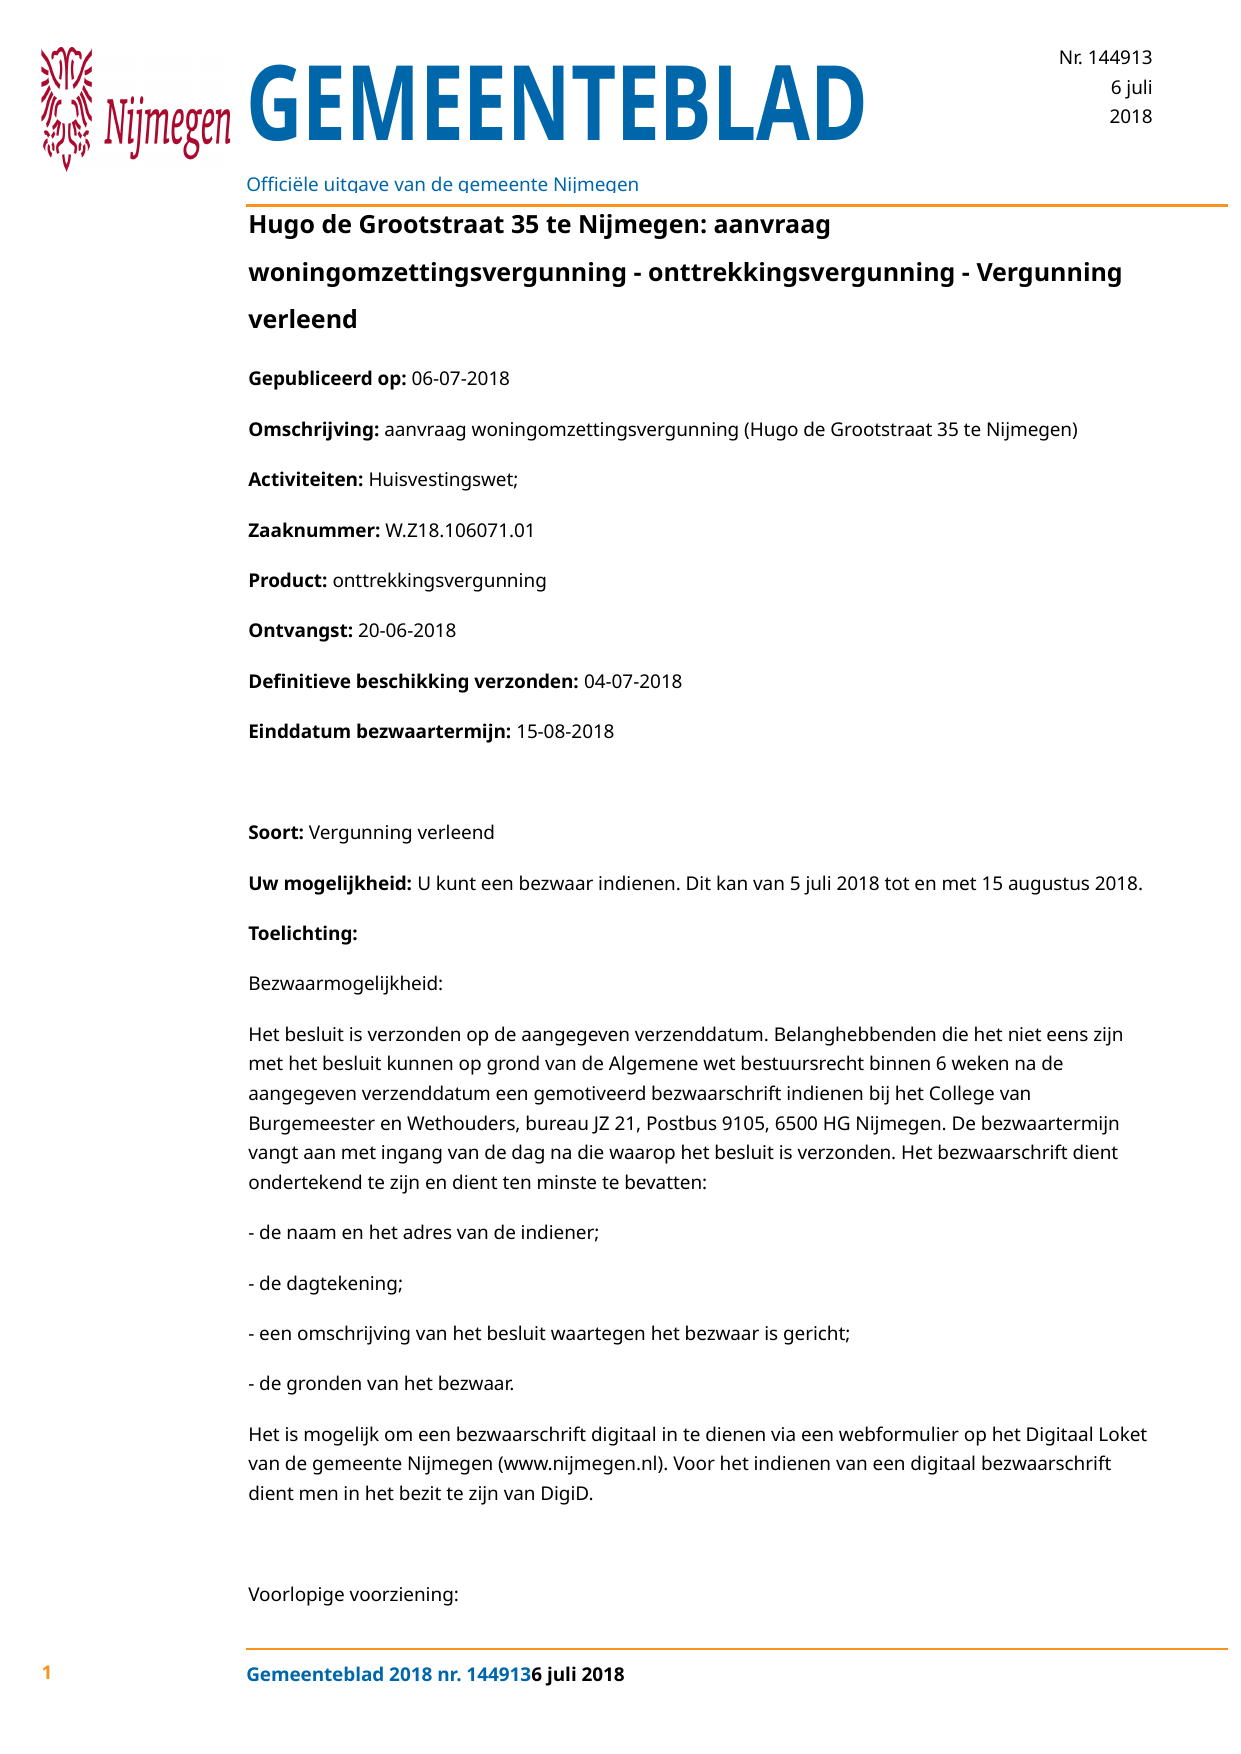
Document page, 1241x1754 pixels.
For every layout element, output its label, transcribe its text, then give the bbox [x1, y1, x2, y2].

text - een omschrijving van het besluit waartegen het bezwaar is gericht; [248, 1320, 1152, 1346]
text Hugo de Grootstraat 35 te Nijmegen: aanvraag woningomzettingsvergunning - onttrekkingsvergunning - Vergunning verleend [248, 207, 1152, 336]
text Definitieve beschikking verzonden: 04-07-2018 [248, 668, 1152, 694]
picture [41, 47, 231, 172]
text - de naam en het adres van de indiener; [248, 1219, 1152, 1245]
text Omschrijving: aanvraag woningomzettingsvergunning (Hugo de Grootstraat 35 te Nijmegen) [248, 416, 1152, 442]
text Gepubliceerd op: 06-07-2018 [248, 366, 1152, 391]
text Voorlopige voorziening: [248, 1581, 1152, 1607]
text Het is mogelijk om een bezwaarschrift digitaal in te dienen via een webformulier op het Digitaal Loket van de gemeente Nijmegen (www.nijmegen.nl). Voor het indienen van een digitaal bezwaarschrift dient men in het bezit te zijn van DigiD. [248, 1421, 1152, 1506]
text Product: onttrekkingsvergunning [248, 567, 1152, 593]
text Einddatum bezwaartermijn: 15-08-2018 [248, 718, 1152, 744]
text Bezwaarmogelijkheid: [248, 971, 1152, 996]
text Zaaknummer: W.Z18.106071.01 [248, 517, 1152, 542]
text Ontvangst: 20-06-2018 [248, 618, 1152, 643]
text Soort: Vergunning verleend [248, 819, 1152, 845]
text Activiteiten: Huisvestingswet; [248, 466, 1152, 492]
text - de dagtekening; [248, 1270, 1152, 1295]
text Uw mogelijkheid: U kunt een bezwaar indienen. Dit kan van 5 juli 2018 tot en met 15 augustus 2018. [248, 870, 1152, 895]
text - de gronden van het bezwaar. [248, 1371, 1152, 1396]
text Het besluit is verzonden op de aangegeven verzenddatum. Belanghebbenden die het niet eens zijn met het besluit kunnen op grond van de Algemene wet bestuursrecht binnen 6 weken na de aangegeven verzenddatum een gemotiveerd bezwaarschrift indienen bij het College van Burgemeester en Wethouders, bureau JZ 21, Postbus 9105, 6500 HG Nijmegen. De bezwaartermijn vangt aan met ingang van de dag na die waarop het besluit is verzonden. Het bezwaarschrift dient ondertekend te zijn en dient ten minste te bevatten: [248, 1021, 1152, 1194]
text Toelichting: [248, 920, 1152, 946]
